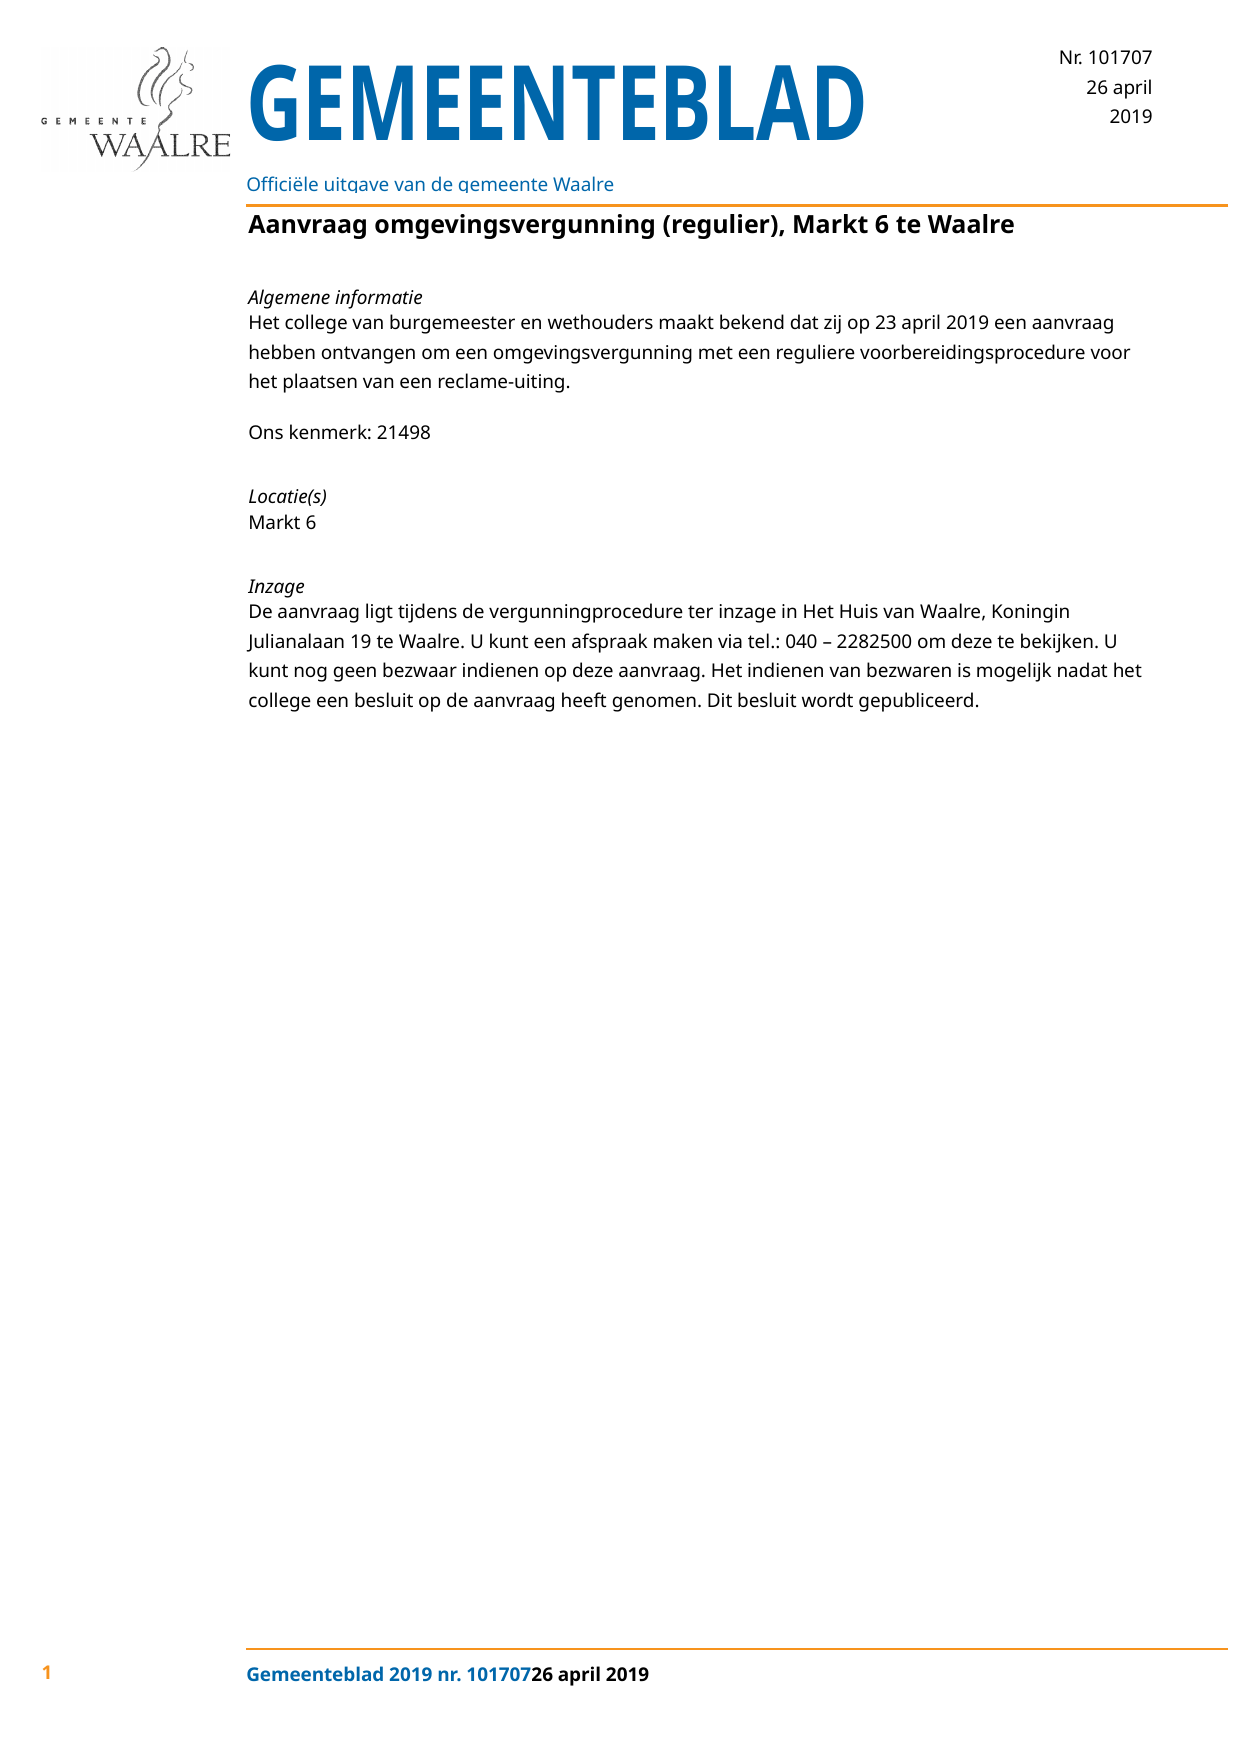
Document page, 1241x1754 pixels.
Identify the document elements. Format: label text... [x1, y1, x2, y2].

text Aanvraag omgevingsvergunning (regulier), Markt 6 te Waalre [248, 207, 1152, 241]
text Markt 6 [248, 509, 1152, 534]
text Algemene informatie [248, 284, 1152, 309]
text Ons kenmerk: 21498 [248, 419, 1152, 445]
text De aanvraag ligt tijdens de vergunningprocedure ter inzage in Het Huis van Waalre, Koningin Julianalaan 19 te Waalre. U kunt een afspraak maken via tel.: 040 – 2282500 om deze te bekijken. U kunt nog geen bezwaar indienen op deze aanvraag. Het indienen van bezwaren is mogelijk nadat het college een besluit op de aanvraag heeft genomen. Dit besluit wordt gepubliceerd. [248, 598, 1152, 713]
picture [41, 47, 231, 172]
text Het college van burgemeester en wethouders maakt bekend dat zij op 23 april 2019 een aanvraag hebben ontvangen om een omgevingsvergunning met een reguliere voorbereidingsprocedure voor het plaatsen van een reclame-uiting. [248, 309, 1152, 394]
text Locatie(s) [248, 483, 1152, 509]
text Inzage [248, 573, 1152, 598]
